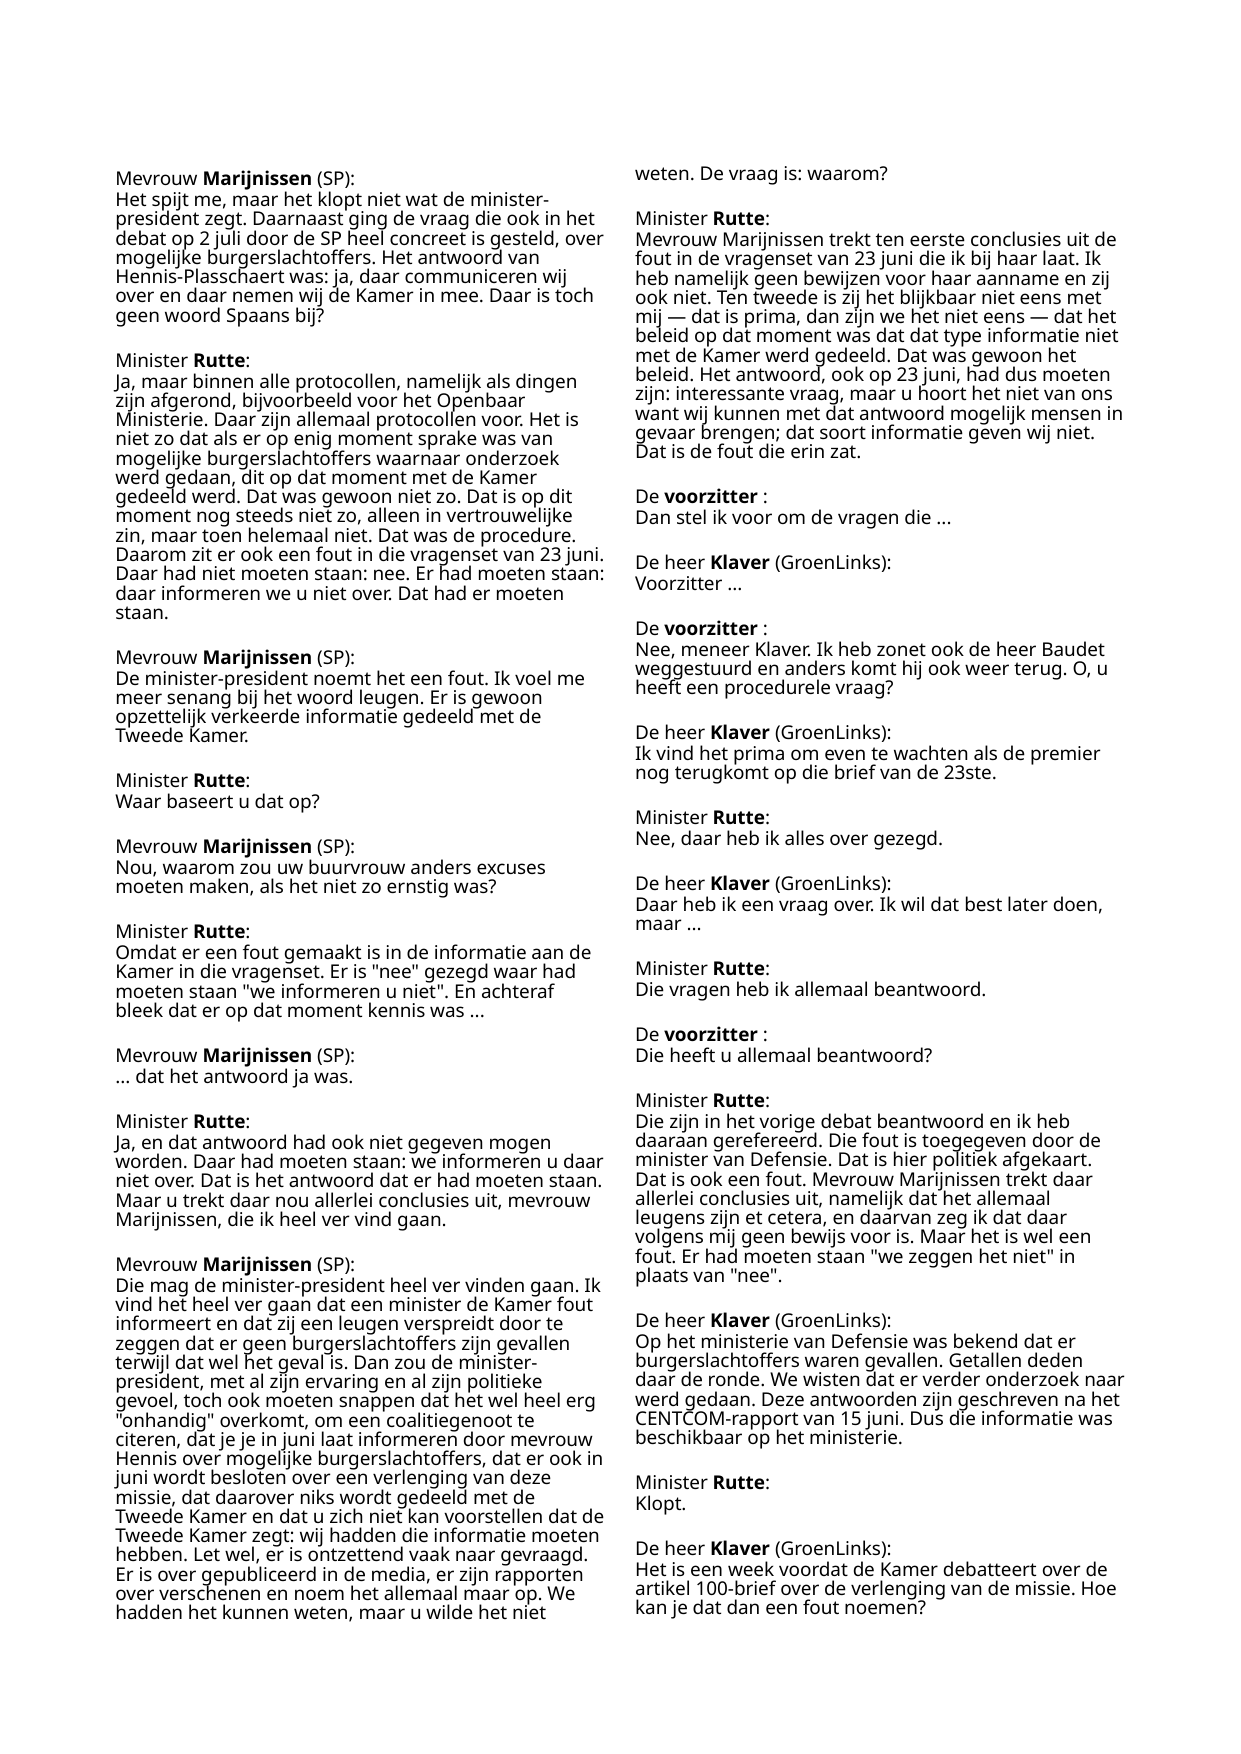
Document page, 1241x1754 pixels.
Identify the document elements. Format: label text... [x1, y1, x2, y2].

text Minister Rutte: [115, 347, 605, 373]
text De heer Klaver (GroenLinks): [635, 549, 1125, 575]
text Ja, maar binnen alle protocollen, namelijk als dingen zijn afgerond, bijvoorbeeld voor het Openbaar Ministerie. Daar zijn allemaal protocollen voor. Het is niet zo dat als er op enig moment sprake was van mogelijke burgerslachtoffers waarnaar onderzoek werd gedaan, dit op dat moment met de Kamer gedeeld werd. Dat was gewoon niet zo. Dat is op dit moment nog steeds niet zo, alleen in vertrouwelijke zin, maar toen helemaal niet. Dat was de procedure. Daarom zit er ook een fout in die vragenset van 23 juni. Daar had niet moeten staan: nee. Er had moeten staan: daar informeren we u niet over. Dat had er moeten staan. [115, 373, 605, 623]
text Die mag de minister-president heel ver vinden gaan. Ik vind het heel ver gaan dat een minister de Kamer fout informeert en dat zij een leugen verspreidt door te zeggen dat er geen burgerslachtoffers zijn gevallen terwijl dat wel het geval is. Dan zou de minister-president, met al zijn ervaring en al zijn politieke gevoel, toch ook moeten snappen dat het wel heel erg "onhandig" overkomt, om een coalitiegenoot te citeren, dat je je in juni laat informeren door mevrouw Hennis over mogelijke burgerslachtoffers, dat er ook in juni wordt besloten over een verlenging van deze missie, dat daarover niks wordt gedeeld met de Tweede Kamer en dat u zich niet kan voorstellen dat de Tweede Kamer zegt: wij hadden die informatie moeten hebben. Let wel, er is ontzettend vaak naar gevraagd. Er is over gepubliceerd in de media, er zijn rapporten over verschenen en noem het allemaal maar op. We hadden het kunnen weten, maar u wilde het niet [115, 1277, 605, 1623]
text De heer Klaver (GroenLinks): [635, 870, 1125, 896]
text Die vragen heb ik allemaal beantwoord. [635, 981, 1125, 1000]
text Nou, waarom zou uw buurvrouw anders excuses moeten maken, als het niet zo ernstig was? [115, 859, 605, 898]
text Die zijn in het vorige debat beantwoord en ik heb daaraan gerefereerd. Die fout is toegegeven door de minister van Defensie. Dat is hier politiek afgekaart. Dat is ook een fout. Mevrouw Marijnissen trekt daar allerlei conclusies uit, namelijk dat het allemaal leugens zijn et cetera, en daarvan zeg ik dat daar volgens mij geen bewijs voor is. Maar het is wel een fout. Er had moeten staan "we zeggen het niet" in plaats van "nee". [635, 1113, 1125, 1286]
text Daar heb ik een vraag over. Ik wil dat best later doen, maar ... [635, 896, 1125, 934]
text Het spijt me, maar het klopt niet wat de minister-president zegt. Daarnaast ging de vraag die ook in het debat op 2 juli door de SP heel concreet is gesteld, over mogelijke burgerslachtoffers. Het antwoord van Hennis-Plasschaert was: ja, daar communiceren wij over en daar nemen wij de Kamer in mee. Daar is toch geen woord Spaans bij? [115, 191, 605, 326]
text Mevrouw Marijnissen (SP): [115, 1251, 605, 1277]
text De voorzitter : [635, 483, 1125, 509]
text Op het ministerie van Defensie was bekend dat er burgerslachtoffers waren gevallen. Getallen deden daar de ronde. We wisten dat er verder onderzoek naar werd gedaan. Deze antwoorden zijn geschreven na het CENTCOM-rapport van 15 juni. Dus die informatie was beschikbaar op het ministerie. [635, 1333, 1125, 1448]
text Minister Rutte: [635, 205, 1125, 231]
text Ja, en dat antwoord had ook niet gegeven mogen worden. Daar had moeten staan: we informeren u daar niet over. Dat is het antwoord dat er had moeten staan. Maar u trekt daar nou allerlei conclusies uit, mevrouw Marijnissen, die ik heel ver vind gaan. [115, 1134, 605, 1230]
text Omdat er een fout gemaakt is in de informatie aan de Kamer in die vragenset. Er is "nee" gezegd waar had moeten staan "we informeren u niet". En achteraf bleek dat er op dat moment kennis was ... [115, 944, 605, 1021]
text Die heeft u allemaal beantwoord? [635, 1047, 1125, 1066]
text weten. De vraag is: waarom? [635, 165, 1125, 184]
text Dan stel ik voor om de vragen die ... [635, 509, 1125, 528]
text Minister Rutte: [635, 1469, 1125, 1495]
text Het is een week voordat de Kamer debatteert over de artikel 100-brief over de verlenging van de missie. Hoe kan je dat dan een fout noemen? [635, 1561, 1125, 1618]
text Minister Rutte: [115, 1108, 605, 1134]
text De heer Klaver (GroenLinks): [635, 1535, 1125, 1561]
text Nee, daar heb ik alles over gezegd. [635, 830, 1125, 849]
text Voorzitter ... [635, 575, 1125, 594]
text Minister Rutte: [115, 768, 605, 793]
text De heer Klaver (GroenLinks): [635, 719, 1125, 745]
text Nee, meneer Klaver. Ik heb zonet ook de heer Baudet weggestuurd en anders komt hij ook weer terug. O, u heeft een procedurele vraag? [635, 641, 1125, 698]
text Mevrouw Marijnissen trekt ten eerste conclusies uit de fout in de vragenset van 23 juni die ik bij haar laat. Ik heb namelijk geen bewijzen voor haar aanname en zij ook niet. Ten tweede is zij het blijkbaar niet eens met mij — dat is prima, dan zijn we het niet eens — dat het beleid op dat moment was dat dat type informatie niet met de Kamer werd gedeeld. Dat was gewoon het beleid. Het antwoord, ook op 23 juni, had dus moeten zijn: interessante vraag, maar u hoort het niet van ons want wij kunnen met dat antwoord mogelijk mensen in gevaar brengen; dat soort informatie geven wij niet. Dat is de fout die erin zat. [635, 231, 1125, 462]
text ... dat het antwoord ja was. [115, 1068, 605, 1087]
text De voorzitter : [635, 615, 1125, 641]
text Mevrouw Marijnissen (SP): [115, 644, 605, 670]
text Ik vind het prima om even te wachten als de premier nog terugkomt op die brief van de 23ste. [635, 745, 1125, 783]
text Minister Rutte: [635, 955, 1125, 981]
text Minister Rutte: [635, 1087, 1125, 1113]
text Waar baseert u dat op? [115, 793, 605, 813]
text Mevrouw Marijnissen (SP): [115, 1042, 605, 1068]
text Mevrouw Marijnissen (SP): [115, 165, 605, 191]
text Mevrouw Marijnissen (SP): [115, 833, 605, 859]
text De voorzitter : [635, 1021, 1125, 1047]
text De heer Klaver (GroenLinks): [635, 1307, 1125, 1333]
text Klopt. [635, 1495, 1125, 1514]
text Minister Rutte: [115, 918, 605, 944]
text De minister-president noemt het een fout. Ik voel me meer senang bij het woord leugen. Er is gewoon opzettelijk verkeerde informatie gedeeld met de Tweede Kamer. [115, 670, 605, 747]
text Minister Rutte: [635, 804, 1125, 830]
